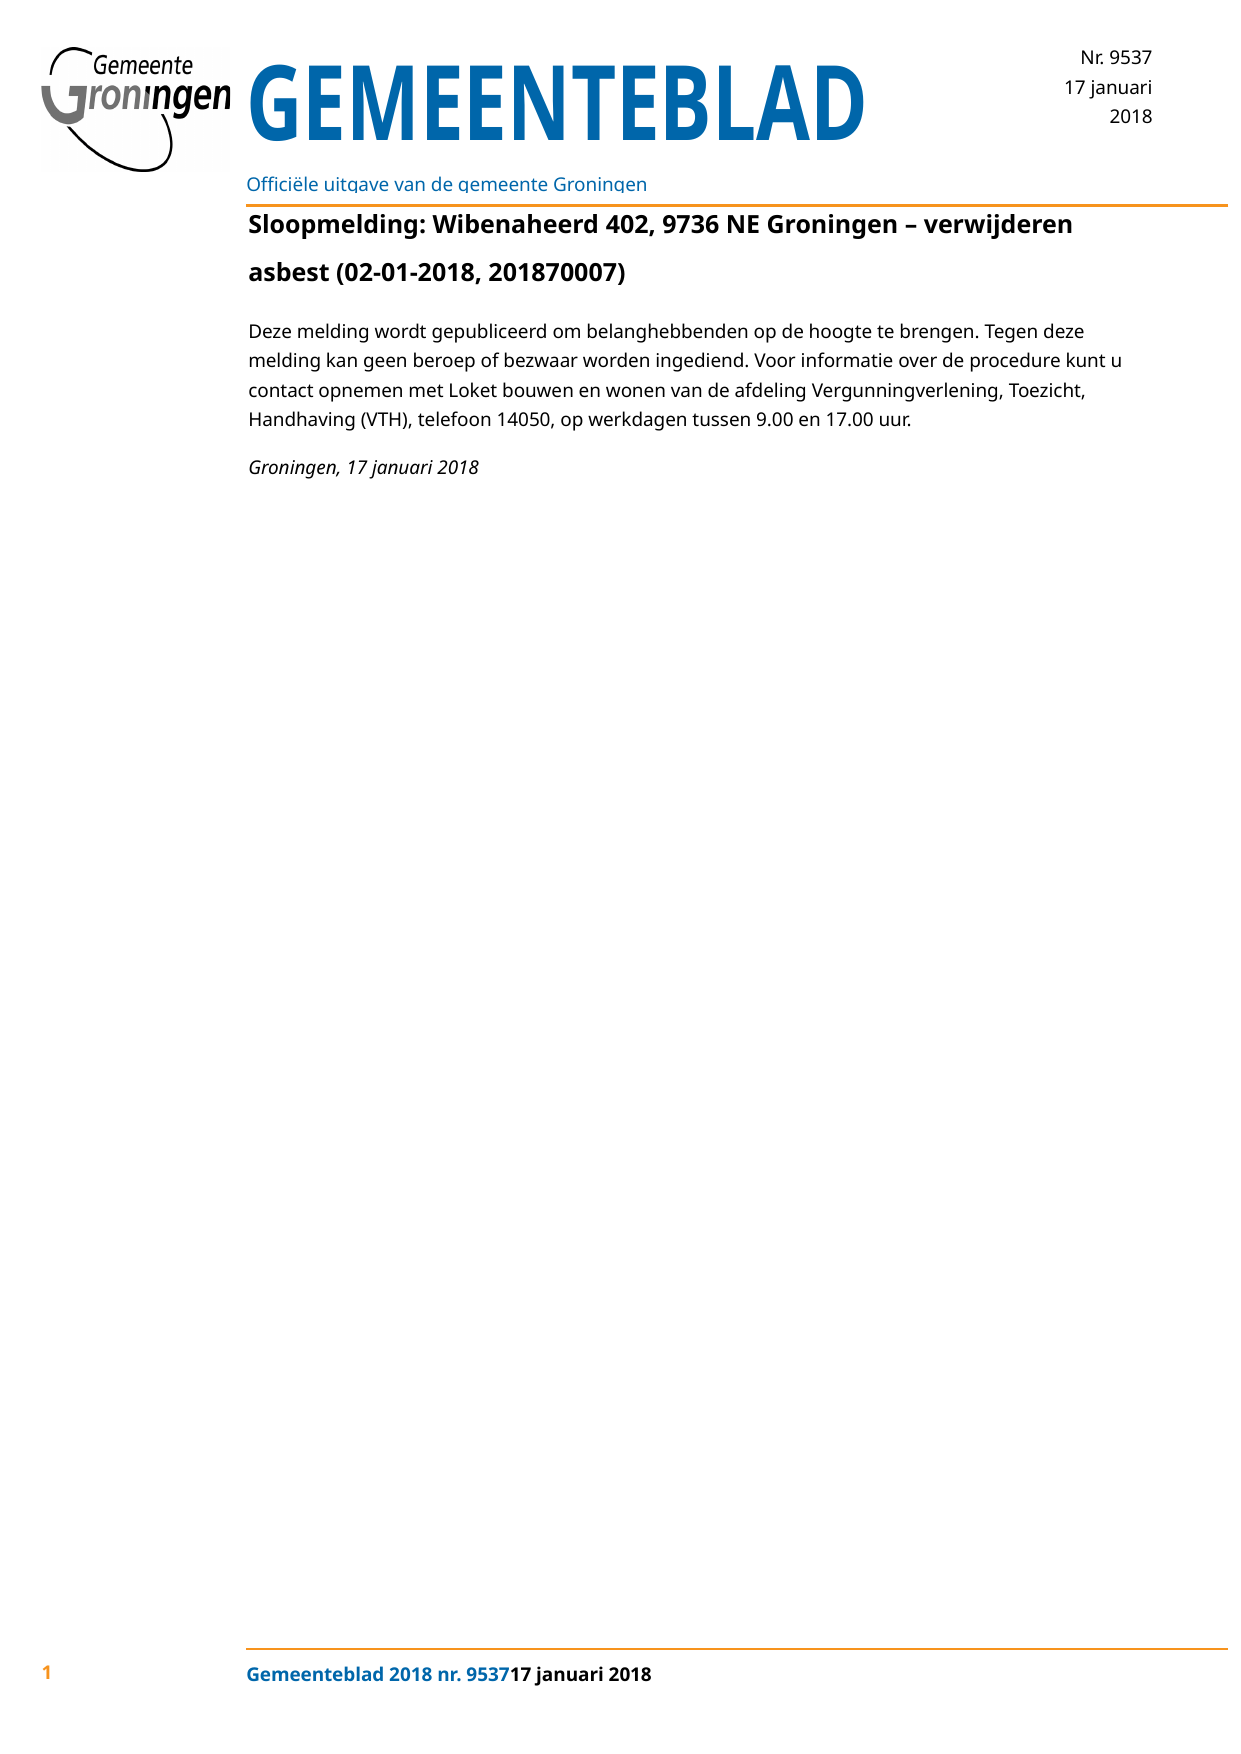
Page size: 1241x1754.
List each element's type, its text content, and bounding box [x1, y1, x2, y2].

text Groningen, 17 januari 2018 [248, 454, 1152, 480]
text Deze melding wordt gepubliceerd om belanghebbenden op de hoogte te brengen. Tegen deze melding kan geen beroep of bezwaar worden ingediend. Voor informatie over de procedure kunt u contact opnemen met Loket bouwen en wonen van de afdeling Vergunningverlening, Toezicht, Handhaving (VTH), telefoon 14050, op werkdagen tussen 9.00 en 17.00 uur. [248, 318, 1152, 432]
picture [41, 47, 231, 172]
text Sloopmelding: Wibenaheerd 402, 9736 NE Groningen – verwijderen asbest (02-01-2018, 201870007) [248, 207, 1152, 288]
